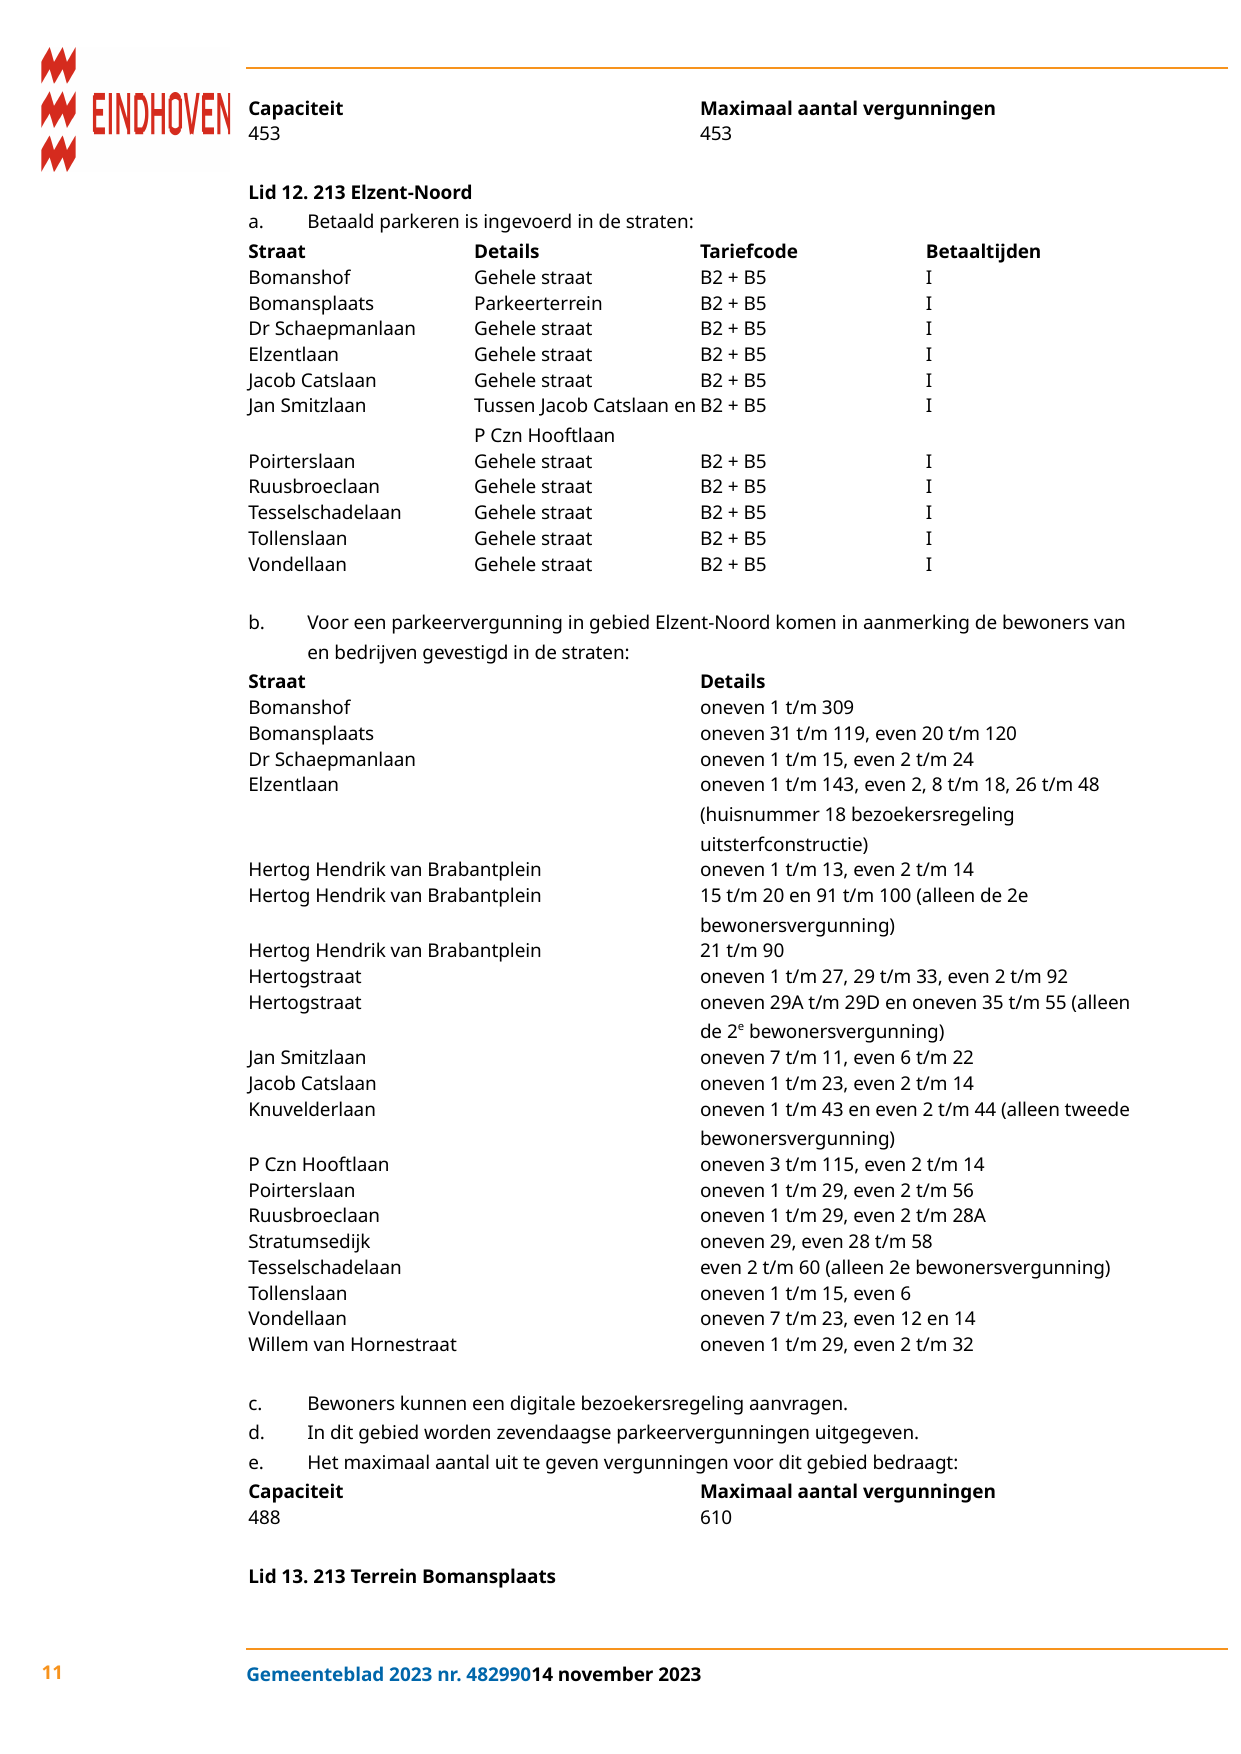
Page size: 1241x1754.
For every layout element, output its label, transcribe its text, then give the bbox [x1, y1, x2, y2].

table_cell Willem van Hornestraat [248, 1331, 700, 1357]
table_cell oneven 1 t/m 15, even 6 [700, 1280, 1152, 1306]
table_cell Tollenslaan [248, 1280, 700, 1306]
table_cell oneven 1 t/m 13, even 2 t/m 14 [700, 857, 1152, 882]
table_cell Tussen Jacob Catslaan en P Czn Hooftlaan [474, 393, 700, 448]
table_cell Dr Schaepmanlaan [248, 316, 474, 341]
table_cell I [926, 341, 1152, 367]
table_cell I [926, 316, 1152, 341]
table_cell Ruusbroeclaan [248, 1203, 700, 1228]
table_cell oneven 1 t/m 15, even 2 t/m 24 [700, 746, 1152, 772]
table_cell I [926, 264, 1152, 290]
table_cell Jan Smitzlaan [248, 393, 474, 448]
table_cell Hertog Hendrik van Brabantplein [248, 857, 700, 882]
table_cell I [926, 500, 1152, 525]
table_header Capaciteit [248, 95, 700, 121]
table_cell Ruusbroeclaan [248, 474, 474, 499]
table_cell Gehele straat [474, 264, 700, 290]
table_cell Vondellaan [248, 551, 474, 577]
table_cell Poirterslaan [248, 448, 474, 474]
table_cell B2 + B5 [700, 500, 926, 525]
table_cell Bomansplaats [248, 720, 700, 746]
table_header Tariefcode [700, 238, 926, 264]
table_cell B2 + B5 [700, 448, 926, 474]
table_cell oneven 1 t/m 29, even 2 t/m 32 [700, 1331, 1152, 1357]
table_cell oneven 1 t/m 43 en even 2 t/m 44 (alleen tweede bewonersvergunning) [700, 1096, 1152, 1151]
table_header Straat [248, 669, 700, 694]
table_cell B2 + B5 [700, 341, 926, 367]
table_cell B2 + B5 [700, 393, 926, 448]
table_cell Bomanshof [248, 264, 474, 290]
table_cell 453 [700, 121, 1152, 146]
table_cell Dr Schaepmanlaan [248, 746, 700, 772]
table_cell I [926, 551, 1152, 577]
table_cell Hertog Hendrik van Brabantplein [248, 938, 700, 963]
table_cell B2 + B5 [700, 316, 926, 341]
table_cell B2 + B5 [700, 367, 926, 393]
table_cell 453 [248, 121, 700, 146]
table_cell I [926, 474, 1152, 499]
table_cell Gehele straat [474, 341, 700, 367]
table_cell B2 + B5 [700, 551, 926, 577]
table_cell Gehele straat [474, 551, 700, 577]
table_cell oneven 1 t/m 29, even 2 t/m 28A [700, 1203, 1152, 1228]
table_cell I [926, 367, 1152, 393]
table_cell Tesselschadelaan [248, 500, 474, 525]
table_header Betaaltijden [926, 238, 1152, 264]
table_cell I [926, 525, 1152, 551]
table_cell P Czn Hooftlaan [248, 1151, 700, 1177]
table_cell I [926, 290, 1152, 316]
table_cell 610 [700, 1504, 1152, 1530]
table_cell I [926, 393, 1152, 448]
table_cell oneven 3 t/m 115, even 2 t/m 14 [700, 1151, 1152, 1177]
table_cell Gehele straat [474, 316, 700, 341]
table_header Details [474, 238, 700, 264]
table_cell Poirterslaan [248, 1177, 700, 1203]
picture [41, 47, 231, 172]
table_cell Gehele straat [474, 500, 700, 525]
table_cell Elzentlaan [248, 772, 700, 857]
table_cell Tesselschadelaan [248, 1254, 700, 1280]
table_cell Gehele straat [474, 525, 700, 551]
table_header Maximaal aantal vergunningen [700, 1479, 1152, 1504]
table_cell B2 + B5 [700, 474, 926, 499]
table_cell B2 + B5 [700, 264, 926, 290]
table_cell Knuvelderlaan [248, 1096, 700, 1151]
text Lid 12. 213 Elzent-Noord [248, 179, 1152, 205]
table_cell Jan Smitzlaan [248, 1044, 700, 1070]
table_cell Gehele straat [474, 367, 700, 393]
table_cell Vondellaan [248, 1306, 700, 1331]
table_cell oneven 1 t/m 29, even 2 t/m 56 [700, 1177, 1152, 1203]
table_cell oneven 1 t/m 143, even 2, 8 t/m 18, 26 t/m 48 (huisnummer 18 bezoekersregeling uitsterfconstructie) [700, 772, 1152, 857]
table_cell even 2 t/m 60 (alleen 2e bewonersvergunning) [700, 1254, 1152, 1280]
table_cell Stratumsedijk [248, 1228, 700, 1254]
table_header Straat [248, 238, 474, 264]
table_cell Hertogstraat [248, 963, 700, 989]
table_cell B2 + B5 [700, 290, 926, 316]
table_cell oneven 31 t/m 119, even 20 t/m 120 [700, 720, 1152, 746]
table_cell Bomanshof [248, 695, 700, 720]
table_cell Bomansplaats [248, 290, 474, 316]
table_cell oneven 7 t/m 23, even 12 en 14 [700, 1306, 1152, 1331]
table_cell 15 t/m 20 en 91 t/m 100 (alleen de 2e bewonersvergunning) [700, 882, 1152, 938]
table_cell 21 t/m 90 [700, 938, 1152, 963]
table_cell oneven 29A t/m 29D en oneven 35 t/m 55 (alleen de 2e bewonersvergunning) [700, 989, 1152, 1044]
table_cell oneven 1 t/m 27, 29 t/m 33, even 2 t/m 92 [700, 963, 1152, 989]
table_cell B2 + B5 [700, 525, 926, 551]
table_header Details [700, 669, 1152, 694]
table_header Maximaal aantal vergunningen [700, 95, 1152, 121]
table_cell oneven 7 t/m 11, even 6 t/m 22 [700, 1044, 1152, 1070]
table_cell Elzentlaan [248, 341, 474, 367]
list Betaald parkeren is ingevoerd in de straten: [248, 209, 1152, 234]
table_cell Gehele straat [474, 474, 700, 499]
table_cell oneven 29, even 28 t/m 58 [700, 1228, 1152, 1254]
table_cell Jacob Catslaan [248, 1070, 700, 1096]
table_cell oneven 1 t/m 309 [700, 695, 1152, 720]
table_cell I [926, 448, 1152, 474]
table_cell Hertogstraat [248, 989, 700, 1044]
table_cell Hertog Hendrik van Brabantplein [248, 882, 700, 938]
text Lid 13. 213 Terrein Bomansplaats [248, 1563, 1152, 1589]
list Bewoners kunnen een digitale bezoekersregeling aanvragen. [248, 1390, 1152, 1416]
list Het maximaal aantal uit te geven vergunningen voor dit gebied bedraagt: [248, 1449, 1152, 1475]
table_header Capaciteit [248, 1479, 700, 1504]
table_cell Jacob Catslaan [248, 367, 474, 393]
list Voor een parkeervergunning in gebied Elzent-Noord komen in aanmerking de bewoners van en bedrijven gevestigd in de straten: [248, 609, 1152, 665]
list In dit gebied worden zevendaagse parkeervergunningen uitgegeven. [248, 1419, 1152, 1445]
table_cell Parkeerterrein [474, 290, 700, 316]
table_cell 488 [248, 1504, 700, 1530]
table_cell Gehele straat [474, 448, 700, 474]
table_cell oneven 1 t/m 23, even 2 t/m 14 [700, 1070, 1152, 1096]
table_cell Tollenslaan [248, 525, 474, 551]
